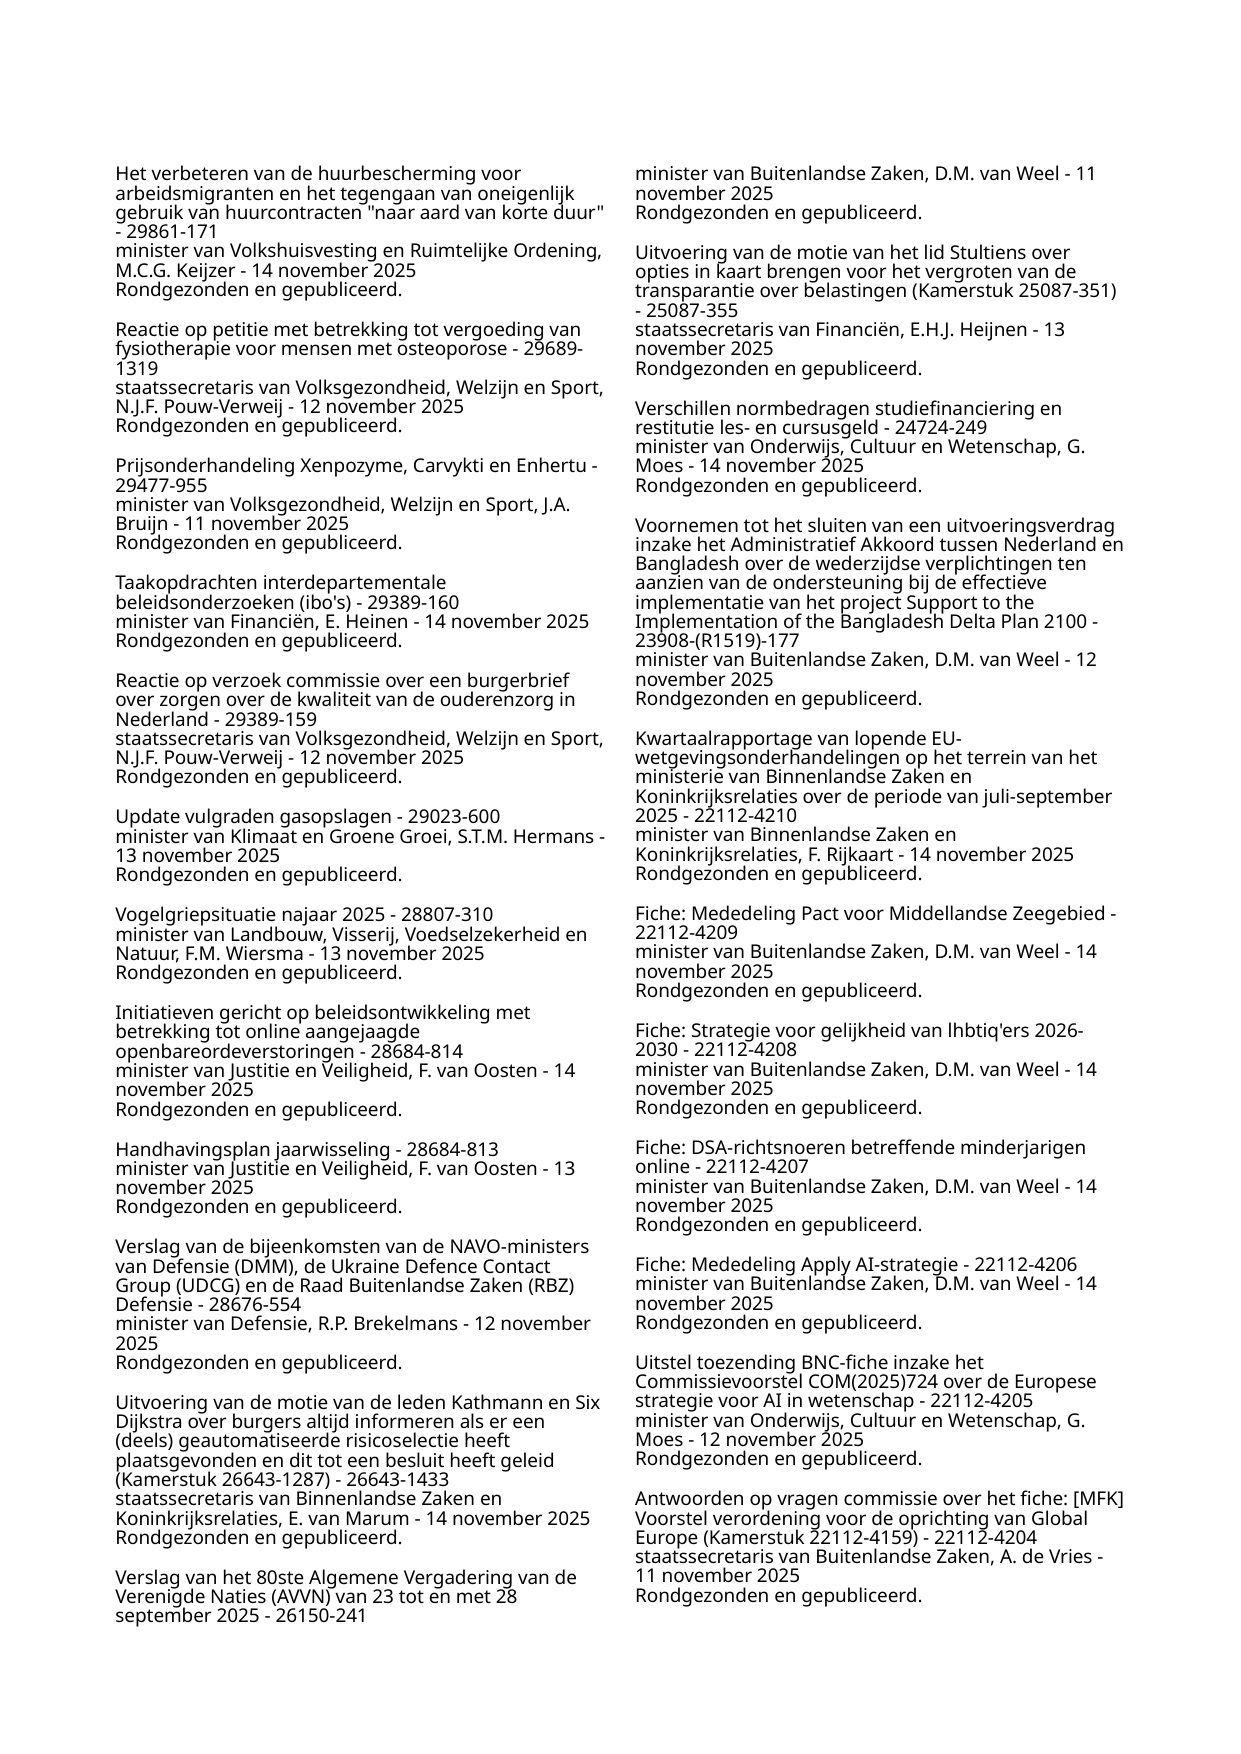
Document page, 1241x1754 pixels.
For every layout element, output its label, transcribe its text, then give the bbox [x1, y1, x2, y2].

text minister van Volksgezondheid, Welzijn en Sport, J.A. Bruijn - 11 november 2025 [115, 496, 605, 534]
text Reactie op petitie met betrekking tot vergoeding van fysiotherapie voor mensen met osteoporose - 29689-1319 [115, 321, 605, 379]
text Fiche: Mededeling Apply AI-strategie - 22112-4206 [635, 1256, 1125, 1275]
text Rondgezonden en gepubliceerd. [635, 477, 1125, 496]
text Rondgezonden en gepubliceerd. [115, 866, 605, 886]
text Rondgezonden en gepubliceerd. [635, 982, 1125, 1001]
text Prijsonderhandeling Xenpozyme, Carvykti en Enhertu - 29477-955 [115, 457, 605, 496]
text Rondgezonden en gepubliceerd. [115, 281, 605, 300]
text Rondgezonden en gepubliceerd. [115, 534, 605, 554]
text Vogelgriepsituatie najaar 2025 - 28807-310 [115, 906, 605, 926]
text Taakopdrachten interdepartementale beleidsonderzoeken (ibo's) - 29389-160 [115, 574, 605, 613]
text Reactie op verzoek commissie over een burgerbrief over zorgen over de kwaliteit van de ouderenzorg in Nederland - 29389-159 [115, 672, 605, 730]
text minister van Klimaat en Groene Groei, S.T.M. Hermans - 13 november 2025 [115, 828, 605, 866]
text Kwartaalrapportage van lopende EU-wetgevingsonderhandelingen op het terrein van het ministerie van Binnenlandse Zaken en Koninkrijksrelaties over de periode van juli-september 2025 - 22112-4210 [635, 730, 1125, 826]
text minister van Buitenlandse Zaken, D.M. van Weel - 11 november 2025 [635, 165, 1125, 204]
text Rondgezonden en gepubliceerd. [115, 632, 605, 651]
text Rondgezonden en gepubliceerd. [115, 964, 605, 983]
text Verslag van de bijeenkomsten van de NAVO-ministers van Defensie (DMM), de Ukraine Defence Contact Group (UDCG) en de Raad Buitenlandse Zaken (RBZ) Defensie - 28676-554 [115, 1238, 605, 1315]
text staatssecretaris van Financiën, E.H.J. Heijnen - 13 november 2025 [635, 321, 1125, 359]
text Update vulgraden gasopslagen - 29023-600 [115, 808, 605, 828]
text Rondgezonden en gepubliceerd. [115, 1529, 605, 1548]
text Uitstel toezending BNC-fiche inzake het Commissievoorstel COM(2025)724 over de Europese strategie voor AI in wetenschap - 22112-4205 [635, 1354, 1125, 1412]
text Rondgezonden en gepubliceerd. [115, 1198, 605, 1218]
text staatssecretaris van Binnenlandse Zaken en Koninkrijksrelaties, E. van Marum - 14 november 2025 [115, 1490, 605, 1529]
text Rondgezonden en gepubliceerd. [635, 1314, 1125, 1333]
text minister van Binnenlandse Zaken en Koninkrijksrelaties, F. Rijkaart - 14 november 2025 [635, 826, 1125, 865]
text minister van Buitenlandse Zaken, D.M. van Weel - 14 november 2025 [635, 1178, 1125, 1216]
text minister van Onderwijs, Cultuur en Wetenschap, G. Moes - 14 november 2025 [635, 438, 1125, 477]
text minister van Onderwijs, Cultuur en Wetenschap, G. Moes - 12 november 2025 [635, 1412, 1125, 1450]
text Rondgezonden en gepubliceerd. [115, 1101, 605, 1120]
text Uitvoering van de motie van de leden Kathmann en Six Dijkstra over burgers altijd informeren als er een (deels) geautomatiseerde risicoselectie heeft plaatsgevonden en dit tot een besluit heeft geleid (Kamerstuk 26643-1287) - 26643-1433 [115, 1394, 605, 1490]
text minister van Volkshuisvesting en Ruimtelijke Ordening, M.C.G. Keijzer - 14 november 2025 [115, 242, 605, 281]
text staatssecretaris van Volksgezondheid, Welzijn en Sport, N.J.F. Pouw-Verweij - 12 november 2025 [115, 730, 605, 768]
text Rondgezonden en gepubliceerd. [635, 1450, 1125, 1469]
text Voornemen tot het sluiten van een uitvoeringsverdrag inzake het Administratief Akkoord tussen Nederland en Bangladesh over de wederzijdse verplichtingen ten aanzien van de ondersteuning bij de effectieve implementatie van het project Support to the Implementation of the Bangladesh Delta Plan 2100 - 23908-(R1519)-177 [635, 517, 1125, 651]
text minister van Buitenlandse Zaken, D.M. van Weel - 14 november 2025 [635, 943, 1125, 982]
text Uitvoering van de motie van het lid Stultiens over opties in kaart brengen voor het vergroten van de transparantie over belastingen (Kamerstuk 25087-351) - 25087-355 [635, 244, 1125, 321]
text Rondgezonden en gepubliceerd. [635, 1587, 1125, 1606]
text Verschillen normbedragen studiefinanciering en restitutie les- en cursusgeld - 24724-249 [635, 399, 1125, 438]
text Rondgezonden en gepubliceerd. [115, 768, 605, 788]
text minister van Financiën, E. Heinen - 14 november 2025 [115, 613, 605, 632]
text Rondgezonden en gepubliceerd. [635, 1216, 1125, 1235]
text Initiatieven gericht op beleidsontwikkeling met betrekking tot online aangejaagde openbareordeverstoringen - 28684-814 [115, 1004, 605, 1062]
text minister van Justitie en Veiligheid, F. van Oosten - 13 november 2025 [115, 1160, 605, 1198]
text Rondgezonden en gepubliceerd. [635, 204, 1125, 223]
text Fiche: Mededeling Pact voor Middellandse Zeegebied - 22112-4209 [635, 905, 1125, 943]
text minister van Buitenlandse Zaken, D.M. van Weel - 14 november 2025 [635, 1061, 1125, 1099]
text Het verbeteren van de huurbescherming voor arbeidsmigranten en het tegengaan van oneigenlijk gebruik van huurcontracten "naar aard van korte duur" - 29861-171 [115, 165, 605, 242]
text minister van Defensie, R.P. Brekelmans - 12 november 2025 [115, 1315, 605, 1354]
text Verslag van het 80ste Algemene Vergadering van de Verenigde Naties (AVVN) van 23 tot en met 28 september 2025 - 26150-241 [115, 1569, 605, 1627]
text Fiche: DSA-richtsnoeren betreffende minderjarigen online - 22112-4207 [635, 1139, 1125, 1178]
text minister van Justitie en Veiligheid, F. van Oosten - 14 november 2025 [115, 1062, 605, 1101]
text Antwoorden op vragen commissie over het fiche: [MFK] Voorstel verordening voor de oprichting van Global Europe (Kamerstuk 22112-4159) - 22112-4204 [635, 1490, 1125, 1548]
text minister van Landbouw, Visserij, Voedselzekerheid en Natuur, F.M. Wiersma - 13 november 2025 [115, 926, 605, 964]
text Rondgezonden en gepubliceerd. [115, 417, 605, 437]
text minister van Buitenlandse Zaken, D.M. van Weel - 14 november 2025 [635, 1275, 1125, 1314]
text Rondgezonden en gepubliceerd. [635, 865, 1125, 884]
text Rondgezonden en gepubliceerd. [635, 1099, 1125, 1118]
text staatssecretaris van Volksgezondheid, Welzijn en Sport, N.J.F. Pouw-Verweij - 12 november 2025 [115, 379, 605, 417]
text Rondgezonden en gepubliceerd. [115, 1354, 605, 1373]
text minister van Buitenlandse Zaken, D.M. van Weel - 12 november 2025 [635, 651, 1125, 690]
text Rondgezonden en gepubliceerd. [635, 690, 1125, 709]
text Fiche: Strategie voor gelijkheid van lhbtiq'ers 2026-2030 - 22112-4208 [635, 1022, 1125, 1061]
text Handhavingsplan jaarwisseling - 28684-813 [115, 1141, 605, 1160]
text staatssecretaris van Buitenlandse Zaken, A. de Vries - 11 november 2025 [635, 1548, 1125, 1587]
text Rondgezonden en gepubliceerd. [635, 359, 1125, 379]
